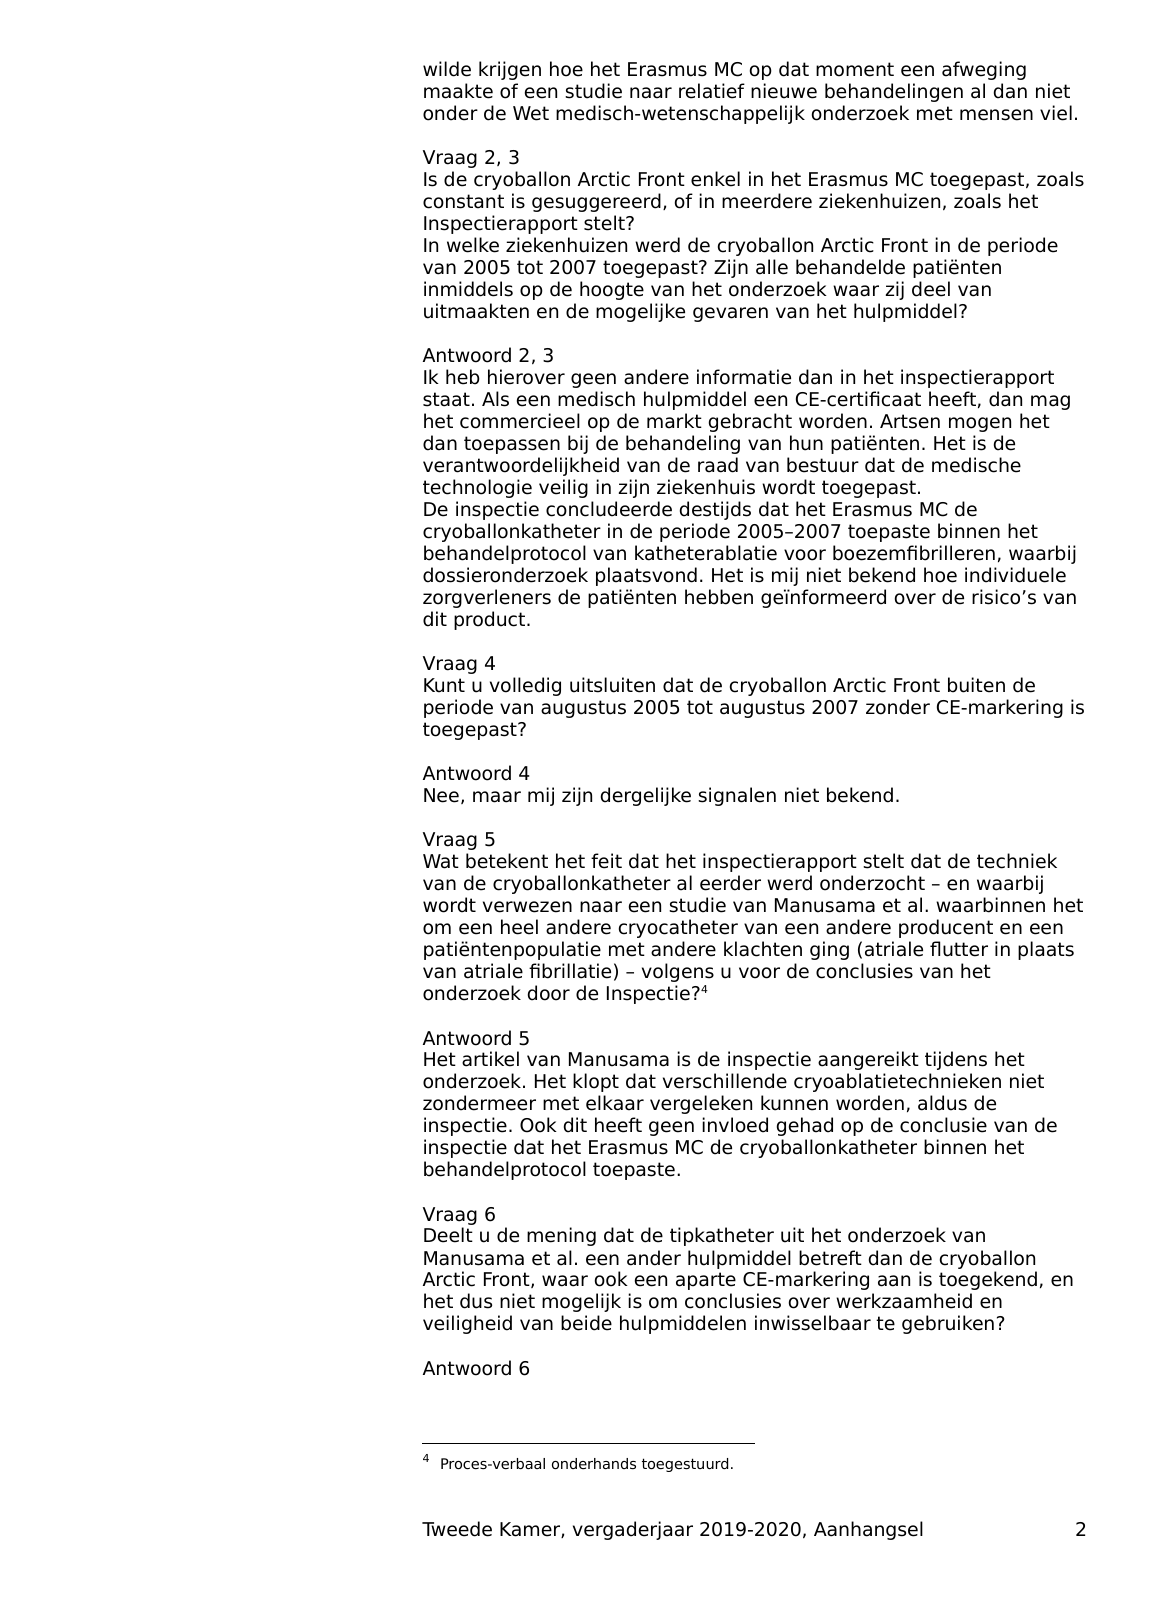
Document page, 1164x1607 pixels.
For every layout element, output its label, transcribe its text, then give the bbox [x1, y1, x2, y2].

text Antwoord 6 [422, 1357, 1087, 1379]
text Antwoord 4 [422, 763, 1087, 785]
text Vraag 4 [422, 653, 1087, 675]
text Het artikel van Manusama is de inspectie aangereikt tijdens het onderzoek. Het klopt dat verschillende cryoablatietechnieken niet zondermeer met elkaar vergeleken kunnen worden, aldus de inspectie. Ook dit heeft geen invloed gehad op de conclusie van de inspectie dat het Erasmus MC de cryoballonkatheter binnen het behandelprotocol toepaste. [422, 1049, 1087, 1181]
text wilde krijgen hoe het Erasmus MC op dat moment een afweging maakte of een studie naar relatief nieuwe behandelingen al dan niet onder de Wet medisch-wetenschappelijk onderzoek met mensen viel. [422, 59, 1087, 125]
text Is de cryoballon Arctic Front enkel in het Erasmus MC toegepast, zoals constant is gesuggereerd, of in meerdere ziekenhuizen, zoals het Inspectierapport stelt? [422, 169, 1087, 235]
text Antwoord 2, 3 [422, 345, 1087, 367]
text Antwoord 5 [422, 1027, 1087, 1049]
text De inspectie concludeerde destijds dat het Erasmus MC de cryoballonkatheter in de periode 2005–2007 toepaste binnen het behandelprotocol van katheterablatie voor boezemfibrilleren, waarbij dossieronderzoek plaatsvond. Het is mij niet bekend hoe individuele zorgverleners de patiënten hebben geïnformeerd over de risico’s van dit product. [422, 499, 1087, 631]
text Vraag 6 [422, 1203, 1087, 1225]
text Vraag 5 [422, 829, 1087, 851]
text Kunt u volledig uitsluiten dat de cryoballon Arctic Front buiten de periode van augustus 2005 tot augustus 2007 zonder CE-markering is toegepast? [422, 675, 1087, 741]
text Deelt u de mening dat de tipkatheter uit het onderzoek van Manusama et al. een ander hulpmiddel betreft dan de cryoballon Arctic Front, waar ook een aparte CE-markering aan is toegekend, en het dus niet mogelijk is om conclusies over werkzaamheid en veiligheid van beide hulpmiddelen inwisselbaar te gebruiken? [422, 1225, 1087, 1335]
text In welke ziekenhuizen werd de cryoballon Arctic Front in de periode van 2005 tot 2007 toegepast? Zijn alle behandelde patiënten inmiddels op de hoogte van het onderzoek waar zij deel van uitmaakten en de mogelijke gevaren van het hulpmiddel? [422, 235, 1087, 323]
text Vraag 2, 3 [422, 147, 1087, 169]
text Nee, maar mij zijn dergelijke signalen niet bekend. [422, 785, 1087, 807]
text Ik heb hierover geen andere informatie dan in het inspectierapport staat. Als een medisch hulpmiddel een CE-certificaat heeft, dan mag het commercieel op de markt gebracht worden. Artsen mogen het dan toepassen bij de behandeling van hun patiënten. Het is de verantwoordelijkheid van de raad van bestuur dat de medische technologie veilig in zijn ziekenhuis wordt toegepast. [422, 367, 1087, 499]
text Proces-verbaal onderhands toegestuurd. [422, 1452, 1087, 1474]
text Wat betekent het feit dat het inspectierapport stelt dat de techniek van de cryoballonkatheter al eerder werd onderzocht – en waarbij wordt verwezen naar een studie van Manusama et al. waarbinnen het om een heel andere cryocatheter van een andere producent en een patiëntenpopulatie met andere klachten ging (atriale flutter in plaats van atriale fibrillatie) – volgens u voor de conclusies van het onderzoek door de Inspectie? [422, 851, 1087, 1005]
